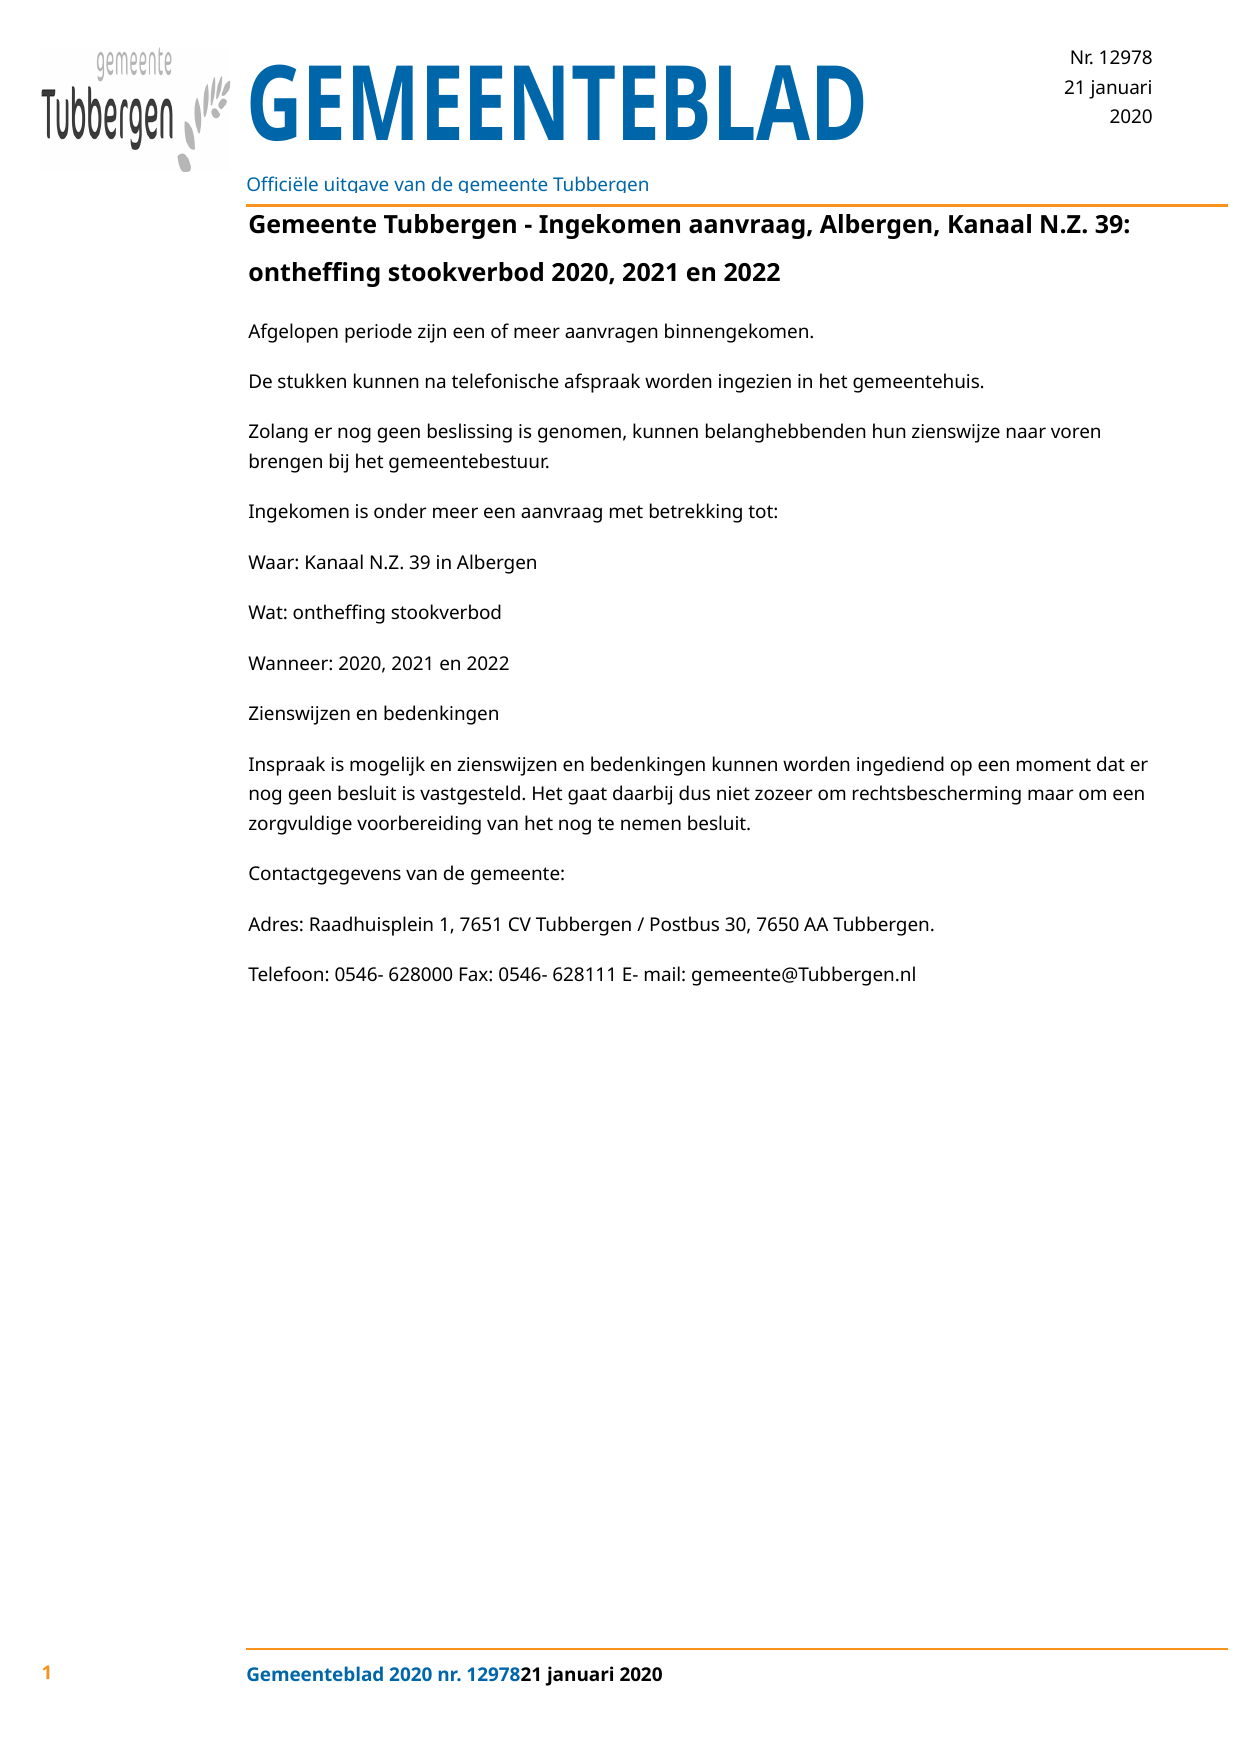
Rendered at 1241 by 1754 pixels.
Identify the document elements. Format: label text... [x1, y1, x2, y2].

text Wat: ontheffing stookverbod [248, 599, 1152, 625]
text Wanneer: 2020, 2021 en 2022 [248, 650, 1152, 676]
text De stukken kunnen na telefonische afspraak worden ingezien in het gemeentehuis. [248, 368, 1152, 394]
text Telefoon: 0546- 628000 Fax: 0546- 628111 E- mail: gemeente@Tubbergen.nl [248, 961, 1152, 987]
text Adres: Raadhuisplein 1, 7651 CV Tubbergen / Postbus 30, 7650 AA Tubbergen. [248, 911, 1152, 937]
text Zolang er nog geen beslissing is genomen, kunnen belanghebbenden hun zienswijze naar voren brengen bij het gemeentebestuur. [248, 419, 1152, 474]
text Inspraak is mogelijk en zienswijzen en bedenkingen kunnen worden ingediend op een moment dat er nog geen besluit is vastgesteld. Het gaat daarbij dus niet zozeer om rechtsbescherming maar om een zorgvuldige voorbereiding van het nog te nemen besluit. [248, 751, 1152, 836]
text Waar: Kanaal N.Z. 39 in Albergen [248, 549, 1152, 575]
text Gemeente Tubbergen - Ingekomen aanvraag, Albergen, Kanaal N.Z. 39: ontheffing stookverbod 2020, 2021 en 2022 [248, 207, 1152, 288]
picture [41, 47, 231, 172]
text Ingekomen is onder meer een aanvraag met betrekking tot: [248, 499, 1152, 524]
text Contactgegevens van de gemeente: [248, 860, 1152, 886]
text Afgelopen periode zijn een of meer aanvragen binnengekomen. [248, 318, 1152, 344]
text Zienswijzen en bedenkingen [248, 700, 1152, 726]
